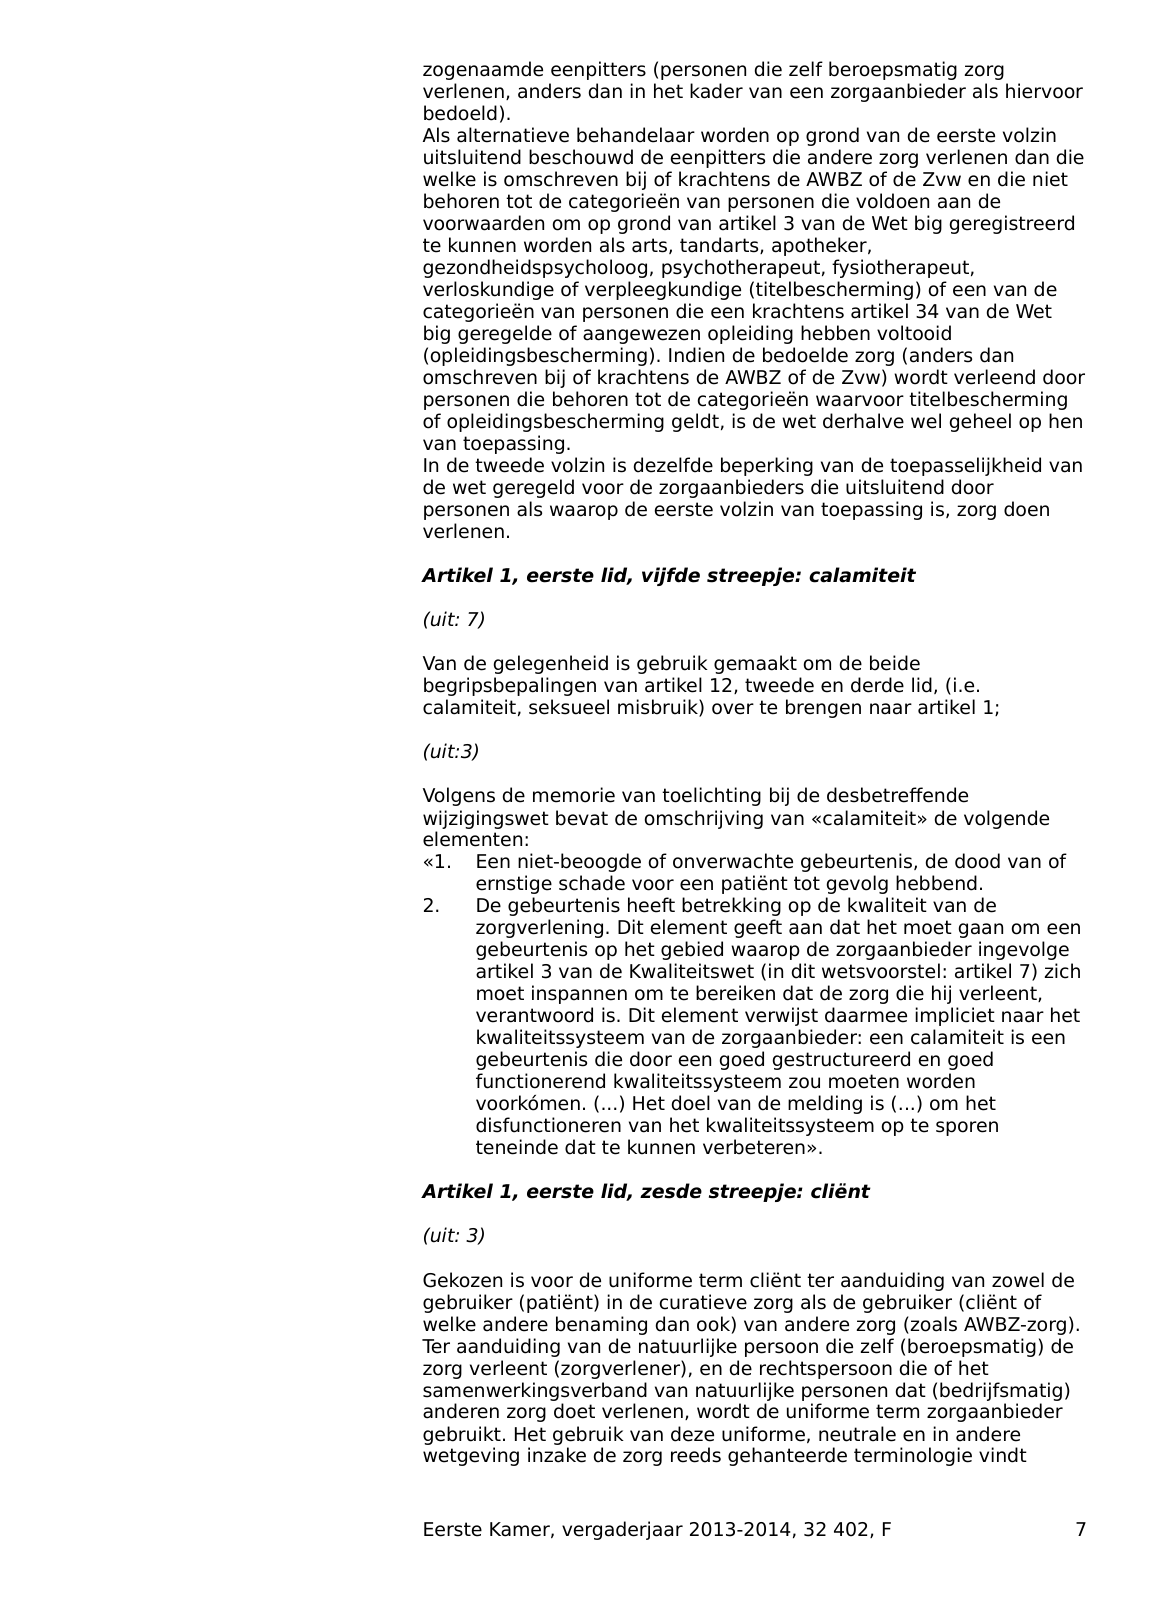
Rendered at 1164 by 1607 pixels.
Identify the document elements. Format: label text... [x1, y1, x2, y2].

subtitle (uit:3) [422, 741, 1087, 763]
text Als alternatieve behandelaar worden op grond van de eerste volzin uitsluitend beschouwd de eenpitters die andere zorg verlenen dan die welke is omschreven bij of krachtens de AWBZ of de Zvw en die niet behoren tot de categorieën van personen die voldoen aan de voorwaarden om op grond van artikel 3 van de Wet big geregistreerd te kunnen worden als arts, tandarts, apotheker, gezondheidspsycholoog, psychotherapeut, fysiotherapeut, verloskundige of verpleegkundige (titelbescherming) of een van de categorieën van personen die een krachtens artikel 34 van de Wet big geregelde of aangewezen opleiding hebben voltooid (opleidingsbescherming). Indien de bedoelde zorg (anders dan omschreven bij of krachtens de AWBZ of de Zvw) wordt verleend door personen die behoren tot de categorieën waarvoor titelbescherming of opleidingsbescherming geldt, is de wet derhalve wel geheel op hen van toepassing. [422, 125, 1087, 455]
text Gekozen is voor de uniforme term cliënt ter aanduiding van zowel de gebruiker (patiënt) in de curatieve zorg als de gebruiker (cliënt of welke andere benaming dan ook) van andere zorg (zoals AWBZ-zorg). Ter aanduiding van de natuurlijke persoon die zelf (beroepsmatig) de zorg verleent (zorgverlener), en de rechtspersoon die of het samenwerkingsverband van natuurlijke personen dat (bedrijfsmatig) anderen zorg doet verlenen, wordt de uniforme term zorgaanbieder gebruikt. Het gebruik van deze uniforme, neutrale en in andere wetgeving inzake de zorg reeds gehanteerde terminologie vindt [422, 1269, 1087, 1467]
text «1. Een niet-beoogde of onverwachte gebeurtenis, de dood van of ernstige schade voor een patiënt tot gevolg hebbend. [422, 851, 1087, 895]
subtitle (uit: 7) [422, 609, 1087, 631]
text In de tweede volzin is dezelfde beperking van de toepasselijkheid van de wet geregeld voor de zorgaanbieders die uitsluitend door personen als waarop de eerste volzin van toepassing is, zorg doen verlenen. [422, 455, 1087, 543]
subtitle Artikel 1, eerste lid, zesde streepje: cliënt [422, 1181, 1087, 1203]
text Volgens de memorie van toelichting bij de desbetreffende wijzigingswet bevat de omschrijving van «calamiteit» de volgende elementen: [422, 785, 1087, 851]
text Van de gelegenheid is gebruik gemaakt om de beide begripsbepalingen van artikel 12, tweede en derde lid, (i.e. calamiteit, seksueel misbruik) over te brengen naar artikel 1; [422, 653, 1087, 719]
subtitle Artikel 1, eerste lid, vijfde streepje: calamiteit [422, 565, 1087, 587]
text 2. De gebeurtenis heeft betrekking op de kwaliteit van de zorgverlening. Dit element geeft aan dat het moet gaan om een gebeurtenis op het gebied waarop de zorgaanbieder ingevolge artikel 3 van de Kwaliteitswet (in dit wetsvoorstel: artikel 7) zich moet inspannen om te bereiken dat de zorg die hij verleent, verantwoord is. Dit element verwijst daarmee impliciet naar het kwaliteitssysteem van de zorgaanbieder: een calamiteit is een gebeurtenis die door een goed gestructureerd en goed functionerend kwaliteitssysteem zou moeten worden voorkómen. (...) Het doel van de melding is (...) om het disfunctioneren van het kwaliteitssysteem op te sporen teneinde dat te kunnen verbeteren». [422, 895, 1087, 1159]
text zogenaamde eenpitters (personen die zelf beroepsmatig zorg verlenen, anders dan in het kader van een zorgaanbieder als hiervoor bedoeld). [422, 59, 1087, 125]
subtitle (uit: 3) [422, 1225, 1087, 1247]
